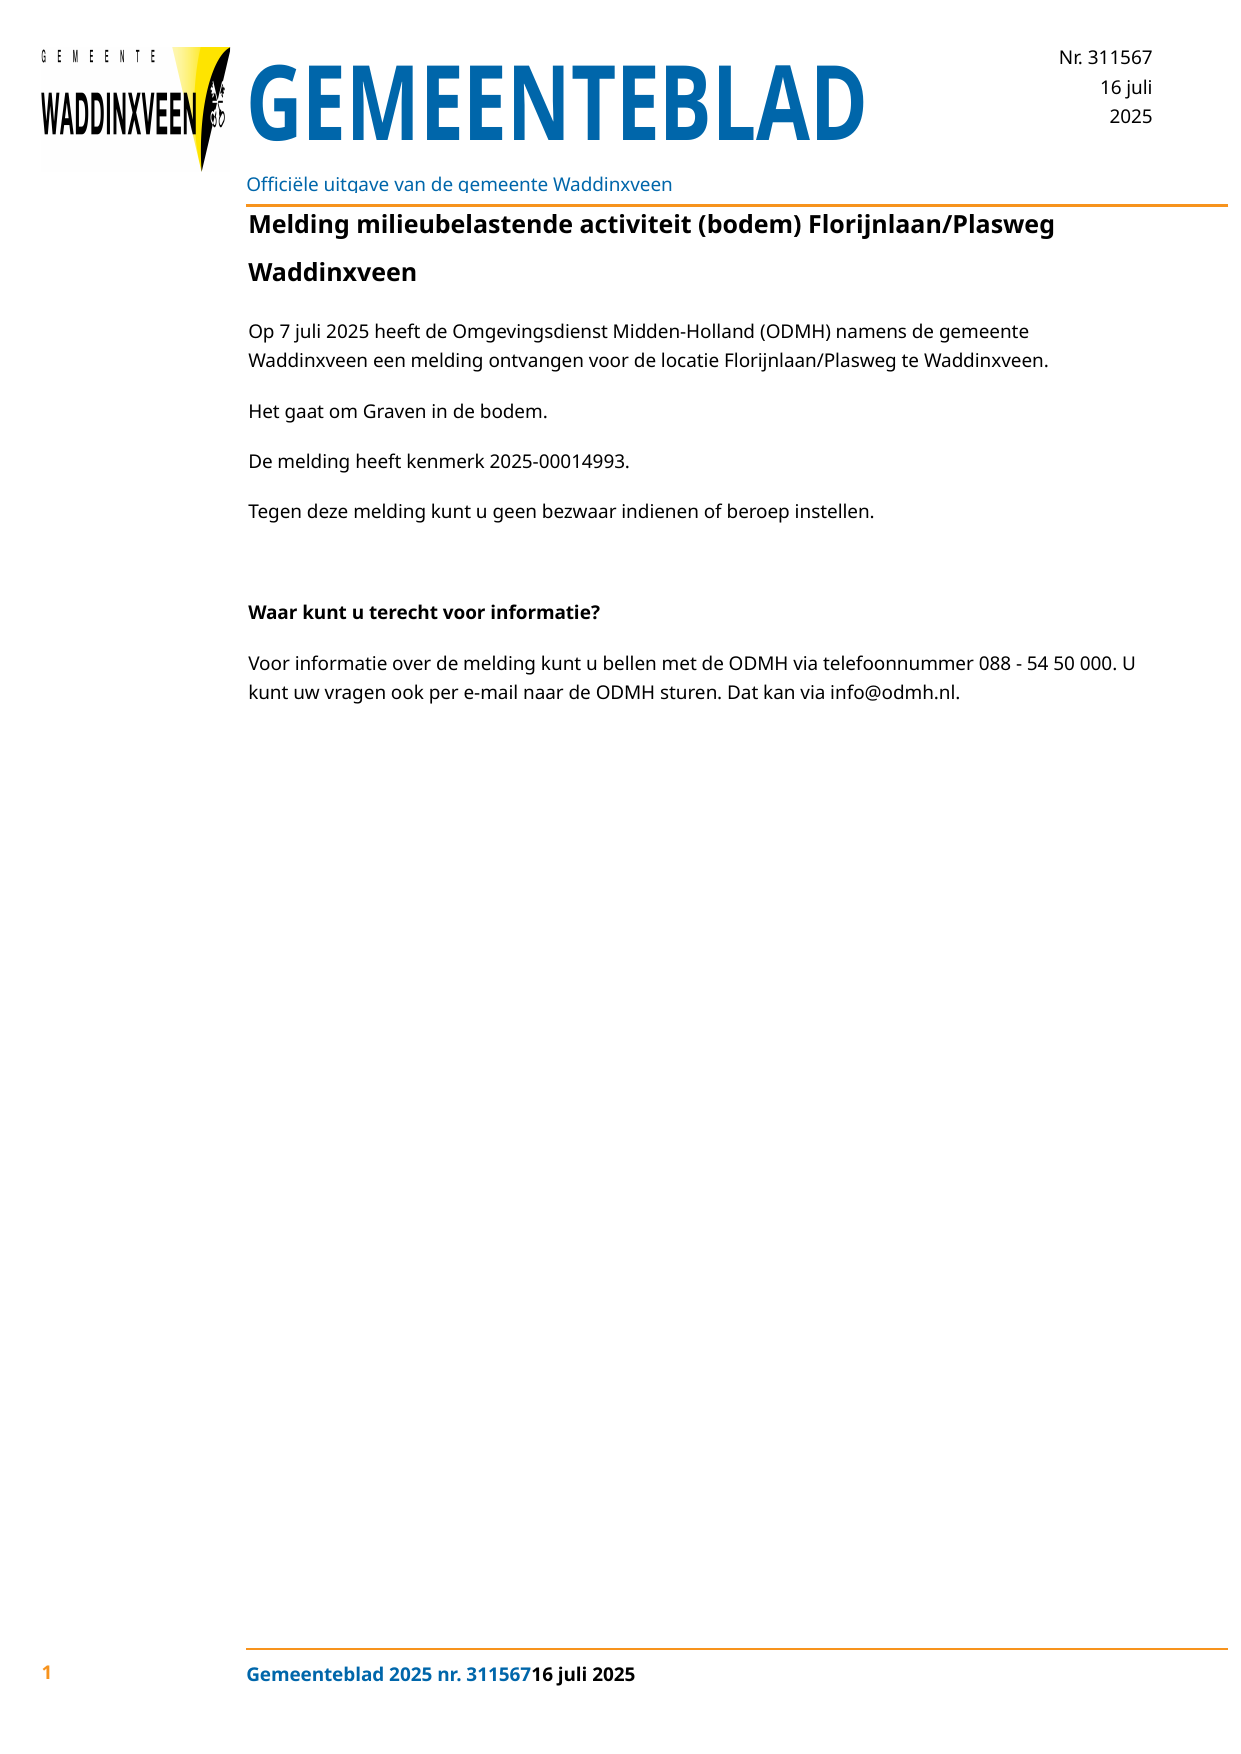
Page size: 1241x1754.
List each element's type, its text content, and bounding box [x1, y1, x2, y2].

text Voor informatie over de melding kunt u bellen met de ODMH via telefoonnummer 088 - 54 50 000. U kunt uw vragen ook per e-mail naar de ODMH sturen. Dat kan via info@odmh.nl. [248, 650, 1152, 705]
text Tegen deze melding kunt u geen bezwaar indienen of beroep instellen. [248, 499, 1152, 524]
text Waar kunt u terecht voor informatie? [248, 599, 1152, 625]
text Op 7 juli 2025 heeft de Omgevingsdienst Midden-Holland (ODMH) namens de gemeente Waddinxveen een melding ontvangen voor de locatie Florijnlaan/Plasweg te Waddinxveen. [248, 318, 1152, 373]
picture [41, 47, 231, 172]
text De melding heeft kenmerk 2025-00014993. [248, 448, 1152, 474]
text Het gaat om Graven in de bodem. [248, 398, 1152, 424]
text Melding milieubelastende activiteit (bodem) Florijnlaan/Plasweg Waddinxveen [248, 207, 1152, 288]
